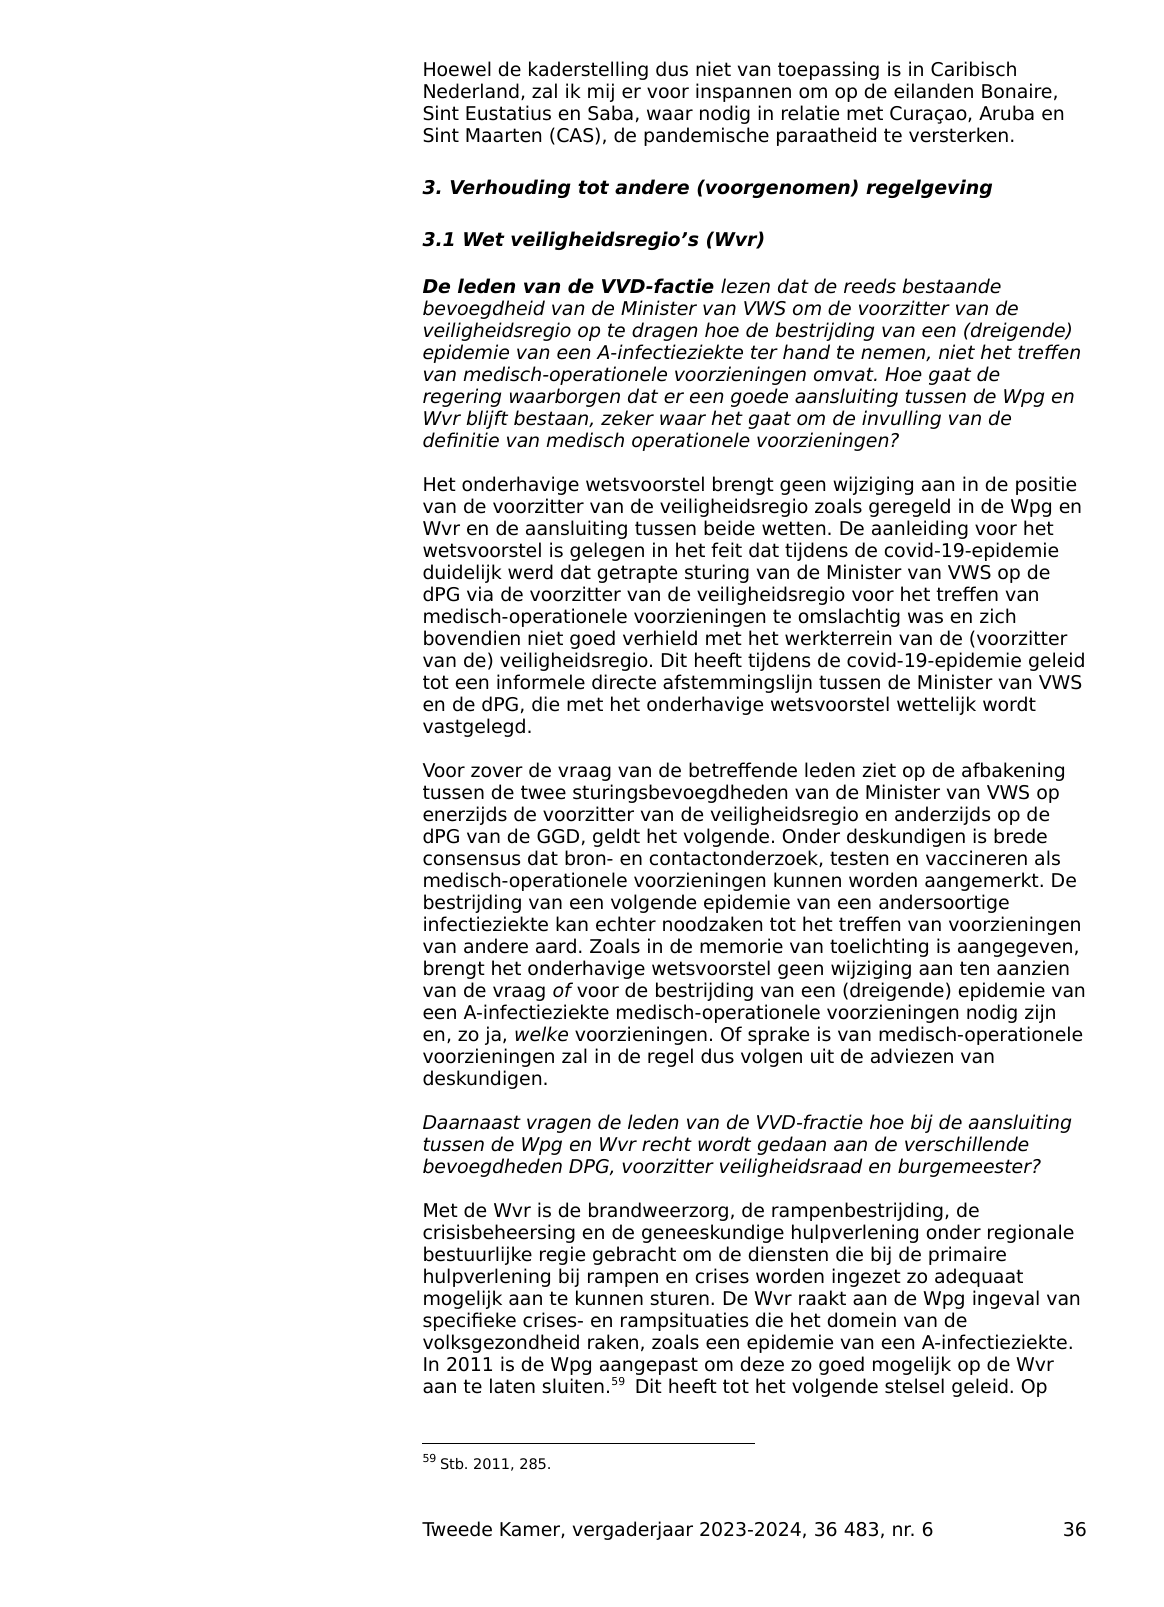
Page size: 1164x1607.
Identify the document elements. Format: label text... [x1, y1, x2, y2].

text Het onderhavige wetsvoorstel brengt geen wijziging aan in de positie van de voorzitter van de veiligheidsregio zoals geregeld in de Wpg en Wvr en de aansluiting tussen beide wetten. De aanleiding voor het wetsvoorstel is gelegen in het feit dat tijdens de covid-19-epidemie duidelijk werd dat getrapte sturing van de Minister van VWS op de dPG via de voorzitter van de veiligheidsregio voor het treffen van medisch-operationele voorzieningen te omslachtig was en zich bovendien niet goed verhield met het werkterrein van de (voorzitter van de) veiligheidsregio. Dit heeft tijdens de covid-19-epidemie geleid tot een informele directe afstemmingslijn tussen de Minister van VWS en de dPG, die met het onderhavige wetsvoorstel wettelijk wordt vastgelegd. [422, 474, 1087, 738]
text Hoewel de kaderstelling dus niet van toepassing is in Caribisch Nederland, zal ik mij er voor inspannen om op de eilanden Bonaire, Sint Eustatius en Saba, waar nodig in relatie met Curaçao, Aruba en Sint Maarten (CAS), de pandemische paraatheid te versterken. [422, 59, 1087, 147]
text Met de Wvr is de brandweerzorg, de rampenbestrijding, de crisisbeheersing en de geneeskundige hulpverlening onder regionale bestuurlijke regie gebracht om de diensten die bij de primaire hulpverlening bij rampen en crises worden ingezet zo adequaat mogelijk aan te kunnen sturen. De Wvr raakt aan de Wpg ingeval van specifieke crises- en rampsituaties die het domein van de volksgezondheid raken, zoals een epidemie van een A-infectieziekte. In 2011 is de Wpg aangepast om deze zo goed mogelijk op de Wvr aan te laten sluiten. Dit heeft tot het volgende stelsel geleid. Op [422, 1200, 1087, 1398]
text Daarnaast vragen de leden van de VVD-fractie hoe bij de aansluiting tussen de Wpg en Wvr recht wordt gedaan aan de verschillende bevoegdheden DPG, voorzitter veiligheidsraad en burgemeester? [422, 1112, 1087, 1178]
text De leden van de VVD-factie lezen dat de reeds bestaande bevoegdheid van de Minister van VWS om de voorzitter van de veiligheidsregio op te dragen hoe de bestrijding van een (dreigende) epidemie van een A-infectieziekte ter hand te nemen, niet het treffen van medisch-operationele voorzieningen omvat. Hoe gaat de regering waarborgen dat er een goede aansluiting tussen de Wpg en Wvr blijft bestaan, zeker waar het gaat om de invulling van de definitie van medisch operationele voorzieningen? [422, 276, 1087, 452]
subtitle 3.1 Wet veiligheidsregio’s (Wvr) [422, 229, 1087, 251]
text Voor zover de vraag van de betreffende leden ziet op de afbakening tussen de twee sturingsbevoegdheden van de Minister van VWS op enerzijds de voorzitter van de veiligheidsregio en anderzijds op de dPG van de GGD, geldt het volgende. Onder deskundigen is brede consensus dat bron- en contactonderzoek, testen en vaccineren als medisch-operationele voorzieningen kunnen worden aangemerkt. De bestrijding van een volgende epidemie van een andersoortige infectieziekte kan echter noodzaken tot het treffen van voorzieningen van andere aard. Zoals in de memorie van toelichting is aangegeven, brengt het onderhavige wetsvoorstel geen wijziging aan ten aanzien van de vraag of voor de bestrijding van een (dreigende) epidemie van een A-infectieziekte medisch-operationele voorzieningen nodig zijn en, zo ja, welke voorzieningen. Of sprake is van medisch-operationele voorzieningen zal in de regel dus volgen uit de adviezen van deskundigen. [422, 760, 1087, 1089]
subtitle 3. Verhouding tot andere (voorgenomen) regelgeving [422, 177, 1087, 199]
text Stb. 2011, 285. [422, 1452, 1087, 1474]
